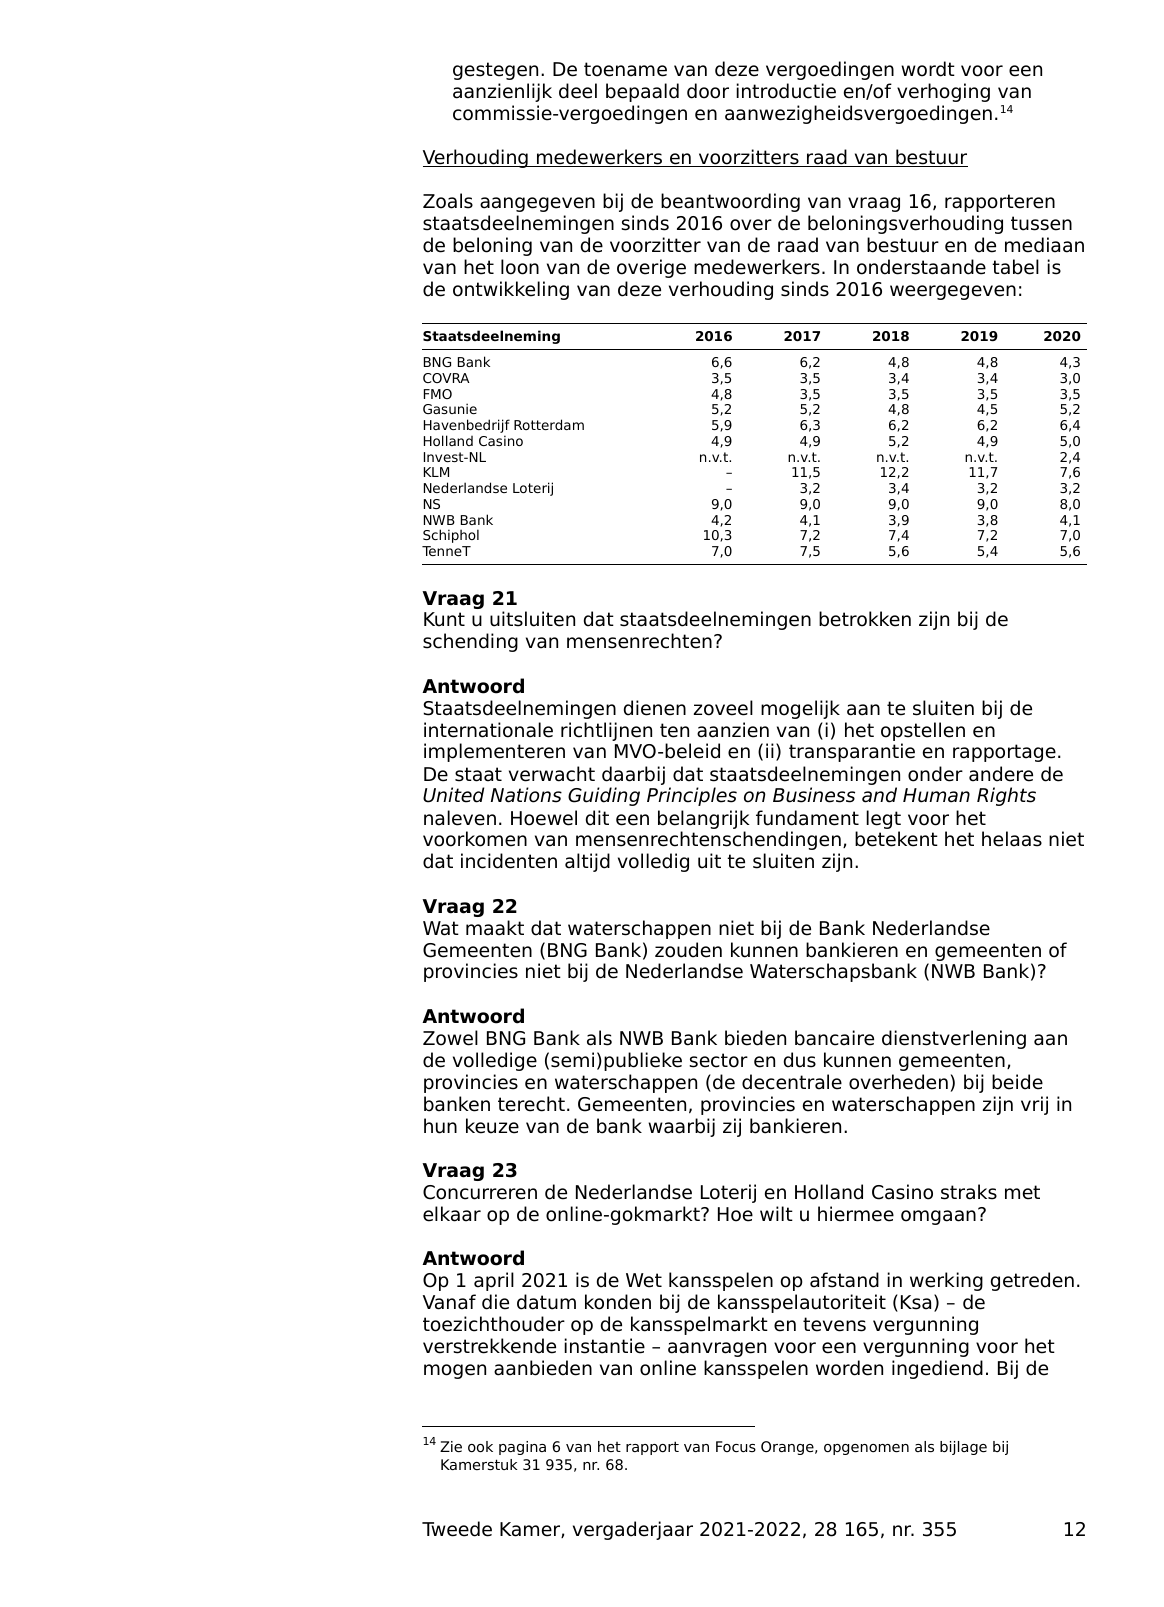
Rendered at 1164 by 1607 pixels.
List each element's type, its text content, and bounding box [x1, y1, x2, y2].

text Kunt u uitsluiten dat staatsdeelnemingen betrokken zijn bij de schending van mensenrechten? [422, 609, 1087, 653]
table_cell 8,0 [1004, 497, 1087, 512]
table_cell 7,5 [738, 544, 827, 564]
table_cell 5,6 [1004, 544, 1087, 564]
text Zoals aangegeven bij de beantwoording van vraag 16, rapporteren staatsdeelnemingen sinds 2016 over de beloningsverhouding tussen de beloning van de voorzitter van de raad van bestuur en de mediaan van het loon van de overige medewerkers. In onderstaande tabel is de ontwikkeling van deze verhouding sinds 2016 weergegeven: [422, 191, 1087, 301]
table_cell NS [422, 497, 649, 512]
table_cell FMO [422, 386, 649, 402]
table_cell 6,2 [915, 418, 1004, 434]
subtitle Antwoord [422, 1006, 1087, 1028]
table_cell Havenbedrijf Rotterdam [422, 418, 649, 434]
table_cell 12,2 [827, 465, 915, 481]
table_cell 3,8 [915, 512, 1004, 528]
table_header 2016 [650, 324, 738, 349]
table_cell 4,5 [915, 402, 1004, 418]
table_cell 5,0 [1004, 434, 1087, 449]
table_cell Holland Casino [422, 434, 649, 449]
table_cell 6,6 [650, 350, 738, 371]
table_cell COVRA [422, 371, 649, 386]
table_header 2018 [827, 324, 915, 349]
table_cell TenneT [422, 544, 649, 564]
table_cell 9,0 [915, 497, 1004, 512]
table_cell 11,5 [738, 465, 827, 481]
subtitle Antwoord [422, 1248, 1087, 1270]
table_cell n.v.t. [738, 449, 827, 465]
table_cell 7,6 [1004, 465, 1087, 481]
table_cell 4,9 [738, 434, 827, 449]
table_cell 3,5 [738, 386, 827, 402]
table_cell BNG Bank [422, 350, 649, 371]
table_cell 5,9 [650, 418, 738, 434]
text Op 1 april 2021 is de Wet kansspelen op afstand in werking getreden. Vanaf die datum konden bij de kansspelautoriteit (Ksa) – de toezichthouder op de kansspelmarkt en tevens vergunning verstrekkende instantie – aanvragen voor een vergunning voor het mogen aanbieden van online kansspelen worden ingediend. Bij de [422, 1270, 1087, 1380]
table_cell 4,8 [827, 350, 915, 371]
table_cell 10,3 [650, 528, 738, 544]
table_cell n.v.t. [650, 449, 738, 465]
table_cell Nederlandse Loterij [422, 481, 649, 497]
table_cell 5,4 [915, 544, 1004, 564]
subtitle Antwoord [422, 676, 1087, 697]
table_cell 7,0 [650, 544, 738, 564]
table_header 2020 [1004, 324, 1087, 349]
table_cell 7,2 [738, 528, 827, 544]
table_cell 7,4 [827, 528, 915, 544]
table_cell – [650, 465, 738, 481]
subtitle Vraag 21 [422, 587, 1087, 609]
table_cell 3,9 [827, 512, 915, 528]
table_cell 6,3 [738, 418, 827, 434]
table_cell 3,5 [915, 386, 1004, 402]
text Zowel BNG Bank als NWB Bank bieden bancaire dienstverlening aan de volledige (semi)publieke sector en dus kunnen gemeenten, provincies en waterschappen (de decentrale overheden) bij beide banken terecht. Gemeenten, provincies en waterschappen zijn vrij in hun keuze van de bank waarbij zij bankieren. [422, 1028, 1087, 1137]
table_cell 5,2 [1004, 402, 1087, 418]
table_cell NWB Bank [422, 512, 649, 528]
table_cell 3,5 [650, 371, 738, 386]
table_cell 4,9 [915, 434, 1004, 449]
table_cell 7,0 [1004, 528, 1087, 544]
subtitle Vraag 22 [422, 896, 1087, 917]
table_cell 4,8 [915, 350, 1004, 371]
table_cell Gasunie [422, 402, 649, 418]
table_cell 5,6 [827, 544, 915, 564]
table_cell 4,8 [650, 386, 738, 402]
table_cell 3,5 [1004, 386, 1087, 402]
table_header 2019 [915, 324, 1004, 349]
table_cell 3,4 [827, 481, 915, 497]
table_cell 3,4 [827, 371, 915, 386]
table_cell 4,3 [1004, 350, 1087, 371]
subtitle Vraag 23 [422, 1160, 1087, 1182]
text gestegen. De toename van deze vergoedingen wordt voor een aanzienlijk deel bepaald door introductie en/of verhoging van commissie-vergoedingen en aanwezigheidsvergoedingen. [422, 59, 1087, 125]
table_cell 4,1 [1004, 512, 1087, 528]
table_cell 3,2 [738, 481, 827, 497]
table_cell 4,1 [738, 512, 827, 528]
subtitle Verhouding medewerkers en voorzitters raad van bestuur [422, 147, 1087, 169]
table_cell Schiphol [422, 528, 649, 544]
text Staatsdeelnemingen dienen zoveel mogelijk aan te sluiten bij de internationale richtlijnen ten aanzien van (i) het opstellen en implementeren van MVO-beleid en (ii) transparantie en rapportage. De staat verwacht daarbij dat staatsdeelnemingen onder andere de United Nations Guiding Principles on Business and Human Rights naleven. Hoewel dit een belangrijk fundament legt voor het voorkomen van mensenrechtenschendingen, betekent het helaas niet dat incidenten altijd volledig uit te sluiten zijn. [422, 697, 1087, 873]
table_cell 3,5 [738, 371, 827, 386]
table_cell 3,5 [827, 386, 915, 402]
table_cell 4,2 [650, 512, 738, 528]
table_cell 4,9 [650, 434, 738, 449]
text Wat maakt dat waterschappen niet bij de Bank Nederlandse Gemeenten (BNG Bank) zouden kunnen bankieren en gemeenten of provincies niet bij de Nederlandse Waterschapsbank (NWB Bank)? [422, 917, 1087, 983]
table_cell 5,2 [650, 402, 738, 418]
table_cell 6,2 [738, 350, 827, 371]
table_cell 5,2 [738, 402, 827, 418]
table_header 2017 [738, 324, 827, 349]
table_header Staatsdeelneming [422, 324, 649, 349]
table_cell 3,0 [1004, 371, 1087, 386]
table_cell 6,2 [827, 418, 915, 434]
table_cell 9,0 [738, 497, 827, 512]
table_cell 6,4 [1004, 418, 1087, 434]
table_cell 5,2 [827, 434, 915, 449]
table_cell n.v.t. [915, 449, 1004, 465]
table_cell 9,0 [650, 497, 738, 512]
table_cell 3,2 [915, 481, 1004, 497]
table_cell 3,4 [915, 371, 1004, 386]
text Zie ook pagina 6 van het rapport van Focus Orange, opgenomen als bijlage bij Kamerstuk 31 935, nr. 68. [422, 1435, 1087, 1474]
table_cell 4,8 [827, 402, 915, 418]
table_cell 3,2 [1004, 481, 1087, 497]
table_cell – [650, 481, 738, 497]
table_cell 11,7 [915, 465, 1004, 481]
table_cell KLM [422, 465, 649, 481]
table_cell n.v.t. [827, 449, 915, 465]
table_cell 7,2 [915, 528, 1004, 544]
table_cell 9,0 [827, 497, 915, 512]
text Concurreren de Nederlandse Loterij en Holland Casino straks met elkaar op de online-gokmarkt? Hoe wilt u hiermee omgaan? [422, 1182, 1087, 1226]
table_cell 2,4 [1004, 449, 1087, 465]
table_cell Invest-NL [422, 449, 649, 465]
